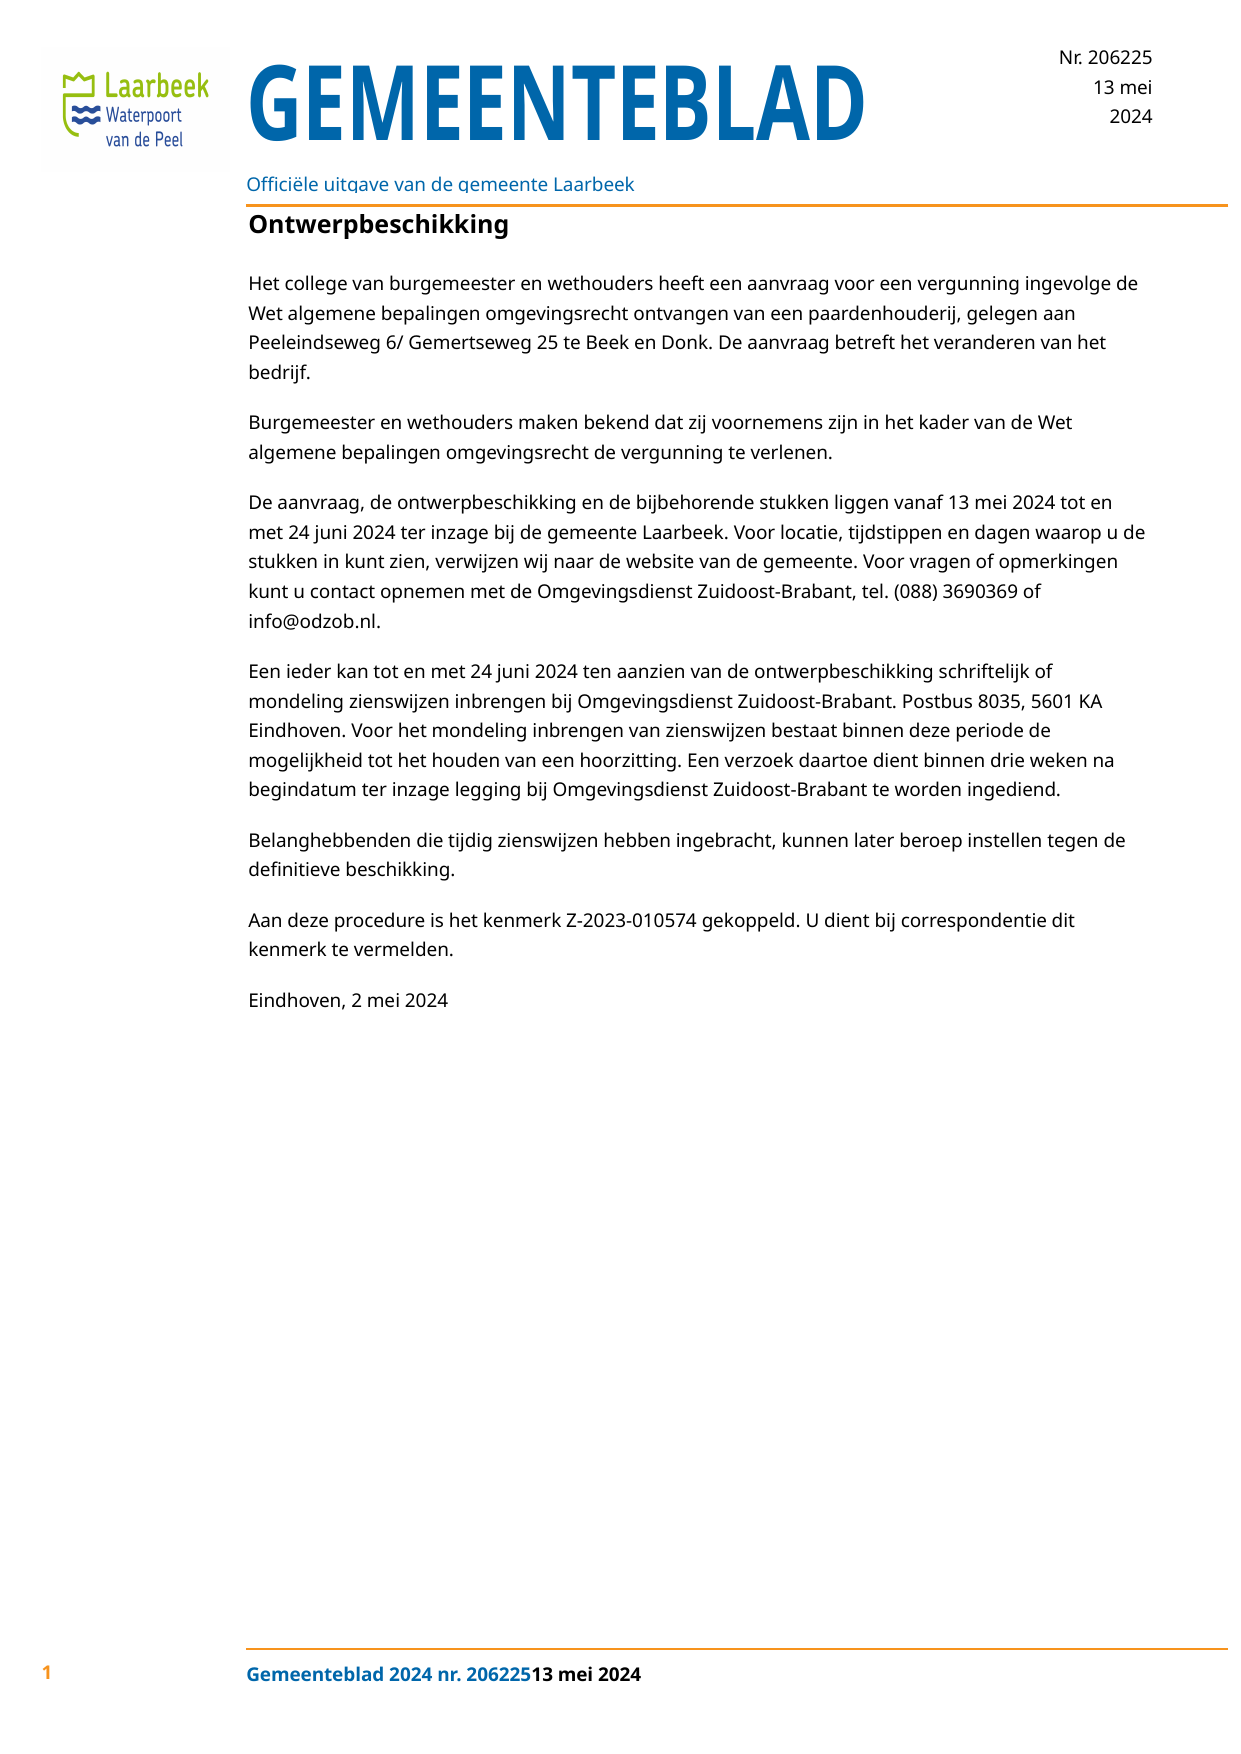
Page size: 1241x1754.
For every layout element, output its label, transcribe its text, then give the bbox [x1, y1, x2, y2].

text Het college van burgemeester en wethouders heeft een aanvraag voor een vergunning ingevolge de Wet algemene bepalingen omgevingsrecht ontvangen van een paardenhouderij, gelegen aan Peeleindseweg 6/ Gemertseweg 25 te Beek en Donk. De aanvraag betreft het veranderen van het bedrijf. [248, 270, 1152, 385]
text De aanvraag, de ontwerpbeschikking en de bijbehorende stukken liggen vanaf 13 mei 2024 tot en met 24 juni 2024 ter inzage bij de gemeente Laarbeek. Voor locatie, tijdstippen en dagen waarop u de stukken in kunt zien, verwijzen wij naar de website van de gemeente. Voor vragen of opmerkingen kunt u contact opnemen met de Omgevingsdienst Zuidoost-Brabant, tel. (088) 3690369 of info@odzob.nl. [248, 489, 1152, 633]
text Aan deze procedure is het kenmerk Z-2023-010574 gekoppeld. U dient bij correspondentie dit kenmerk te vermelden. [248, 907, 1152, 962]
picture [41, 47, 231, 172]
text Eindhoven, 2 mei 2024 [248, 987, 1152, 1013]
text Belanghebbenden die tijdig zienswijzen hebben ingebracht, kunnen later beroep instellen tegen de definitieve beschikking. [248, 827, 1152, 882]
text Ontwerpbeschikking [248, 207, 1152, 241]
text Een ieder kan tot en met 24 juni 2024 ten aanzien van de ontwerpbeschikking schriftelijk of mondeling zienswijzen inbrengen bij Omgevingsdienst Zuidoost-Brabant. Postbus 8035, 5601 KA Eindhoven. Voor het mondeling inbrengen van zienswijzen bestaat binnen deze periode de mogelijkheid tot het houden van een hoorzitting. Een verzoek daartoe dient binnen drie weken na begindatum ter inzage legging bij Omgevingsdienst Zuidoost-Brabant te worden ingediend. [248, 658, 1152, 802]
text Burgemeester en wethouders maken bekend dat zij voornemens zijn in het kader van de Wet algemene bepalingen omgevingsrecht de vergunning te verlenen. [248, 409, 1152, 465]
